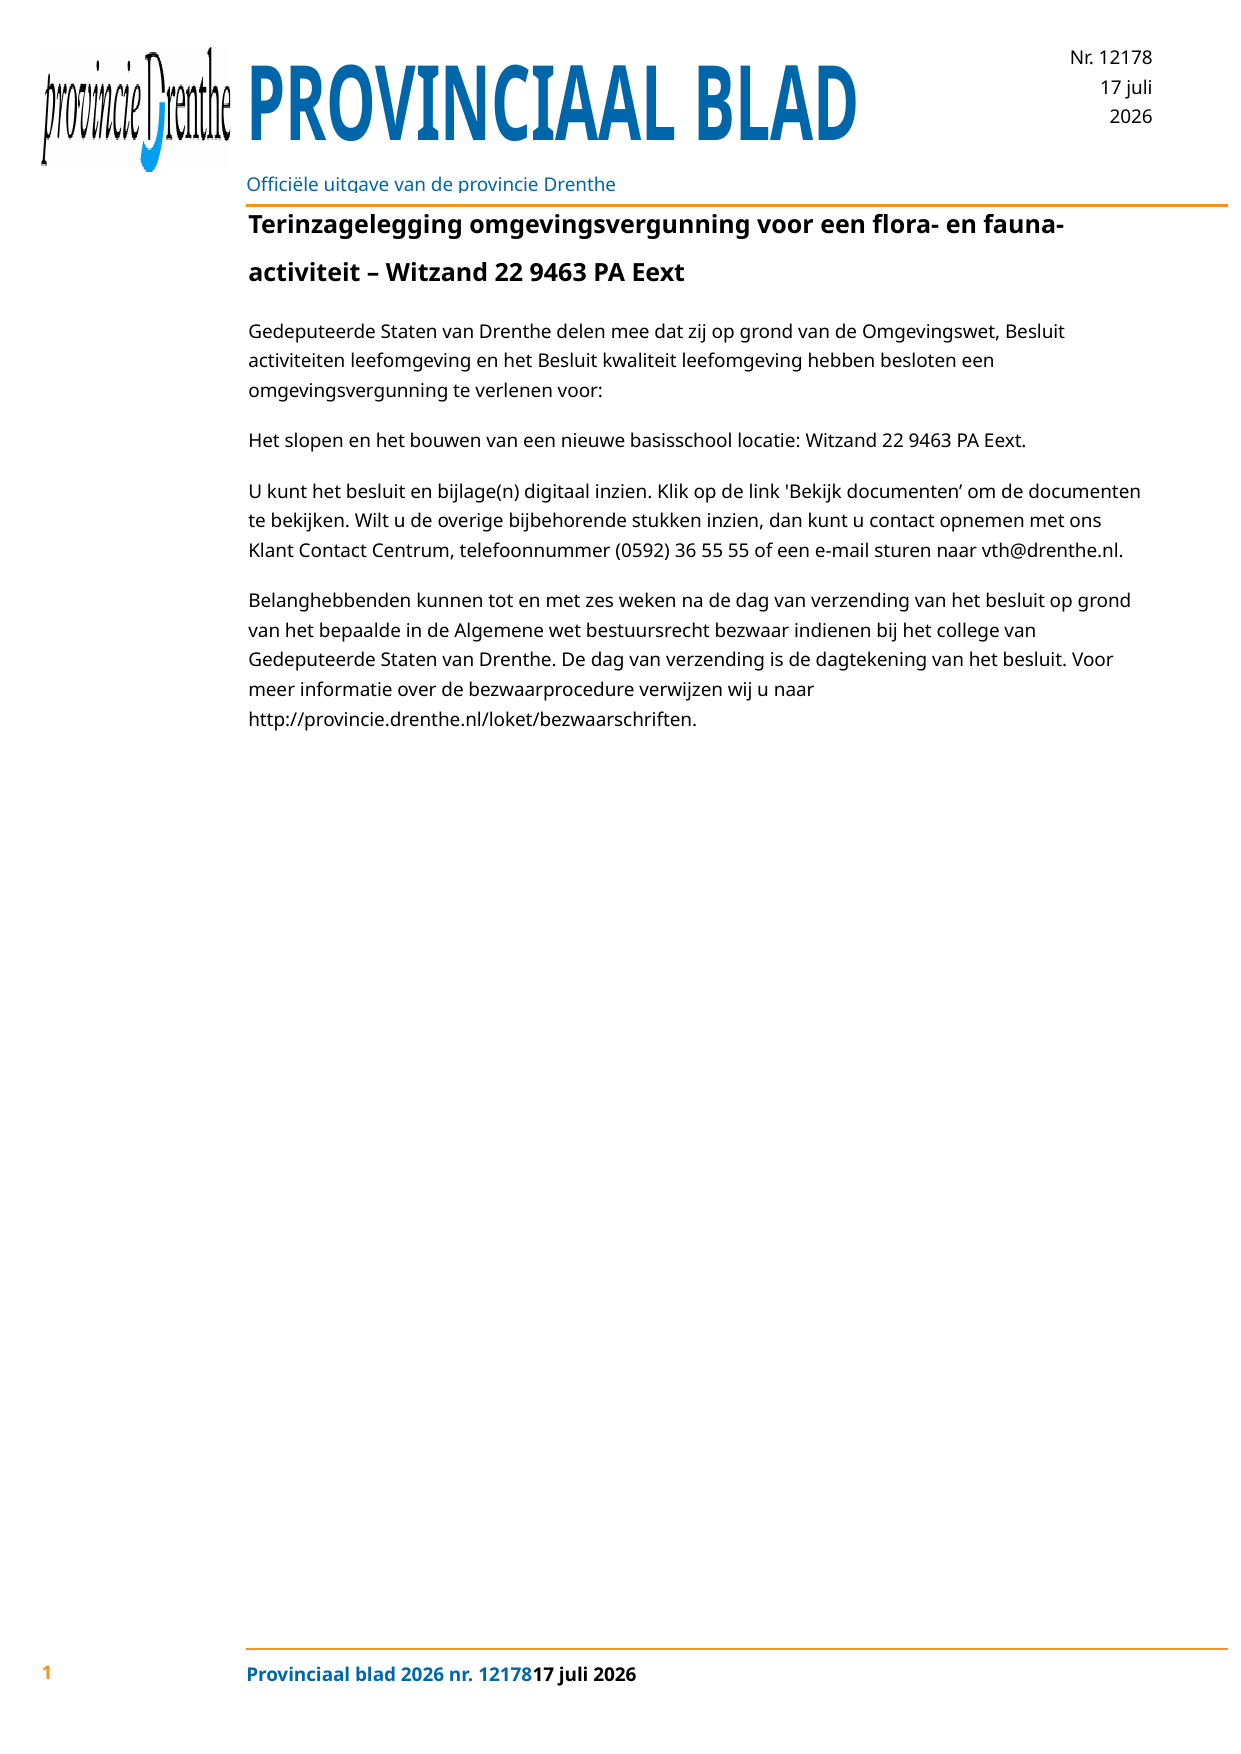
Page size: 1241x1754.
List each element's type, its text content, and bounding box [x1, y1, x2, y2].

text U kunt het besluit en bijlage(n) digitaal inzien. Klik op de link 'Bekijk documenten’ om de documenten te bekijken. Wilt u de overige bijbehorende stukken inzien, dan kunt u contact opnemen met ons Klant Contact Centrum, telefoonnummer (0592) 36 55 55 of een e-mail sturen naar vth@drenthe.nl. [248, 478, 1152, 563]
text Belanghebbenden kunnen tot en met zes weken na de dag van verzending van het besluit op grond van het bepaalde in de Algemene wet bestuursrecht bezwaar indienen bij het college van Gedeputeerde Staten van Drenthe. De dag van verzending is de dagtekening van het besluit. Voor meer informatie over de bezwaarprocedure verwijzen wij u naar http://provincie.drenthe.nl/loket/bezwaarschriften. [248, 587, 1152, 732]
text Het slopen en het bouwen van een nieuwe basisschool locatie: Witzand 22 9463 PA Eext. [248, 427, 1152, 453]
text Gedeputeerde Staten van Drenthe delen mee dat zij op grond van de Omgevingswet, Besluit activiteiten leefomgeving en het Besluit kwaliteit leefomgeving hebben besloten een omgevingsvergunning te verlenen voor: [248, 318, 1152, 403]
text Terinzagelegging omgevingsvergunning voor een flora- en fauna-activiteit – Witzand 22 9463 PA Eext [248, 207, 1152, 288]
picture [41, 47, 231, 172]
